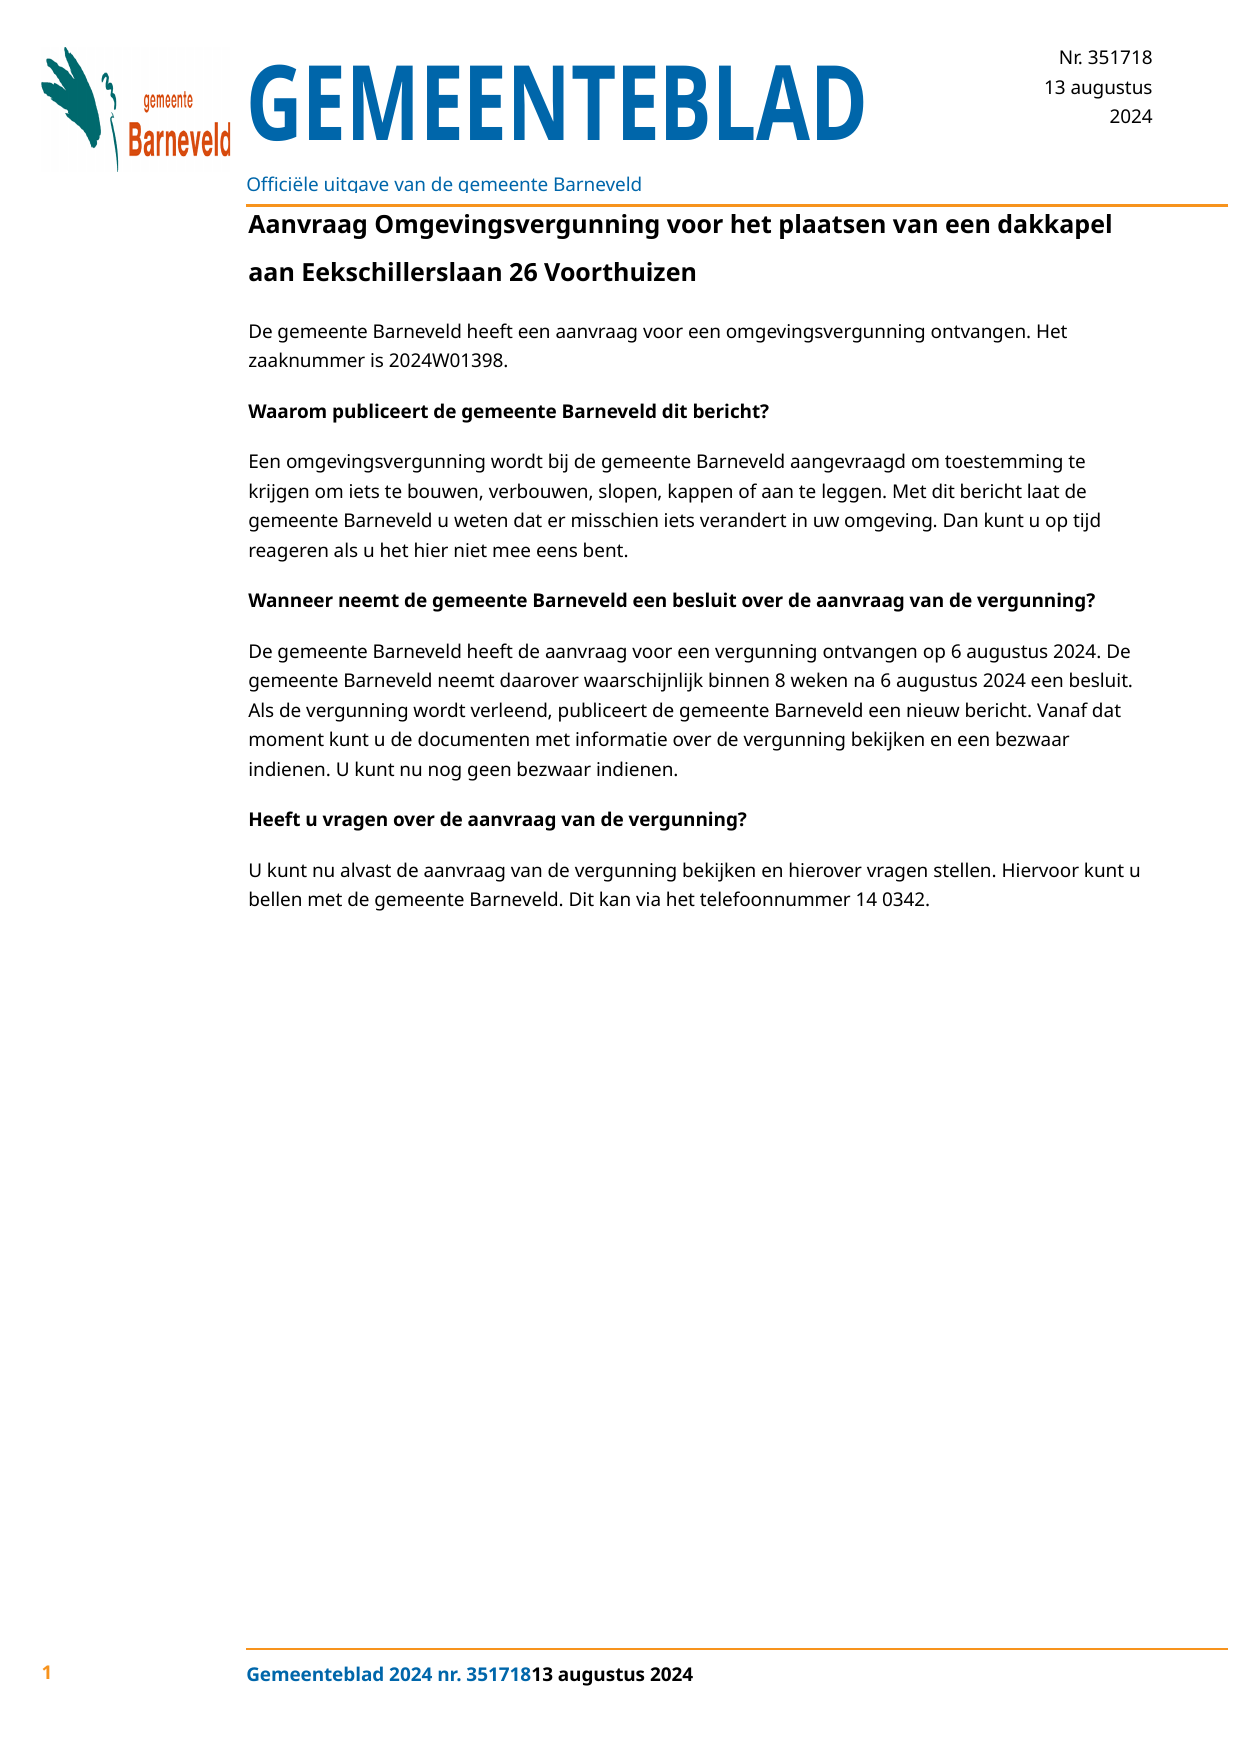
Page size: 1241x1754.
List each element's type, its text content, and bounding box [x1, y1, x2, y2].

text De gemeente Barneveld heeft een aanvraag voor een omgevingsvergunning ontvangen. Het zaaknummer is 2024W01398. [248, 318, 1152, 373]
picture [41, 47, 231, 172]
text Aanvraag Omgevingsvergunning voor het plaatsen van een dakkapel aan Eekschillerslaan 26 Voorthuizen [248, 207, 1152, 288]
text Waarom publiceert de gemeente Barneveld dit bericht? [248, 398, 1152, 424]
text Een omgevingsvergunning wordt bij de gemeente Barneveld aangevraagd om toestemming te krijgen om iets te bouwen, verbouwen, slopen, kappen of aan te leggen. Met dit bericht laat de gemeente Barneveld u weten dat er misschien iets verandert in uw omgeving. Dan kunt u op tijd reageren als u het hier niet mee eens bent. [248, 448, 1152, 563]
text U kunt nu alvast de aanvraag van de vergunning bekijken en hierover vragen stellen. Hiervoor kunt u bellen met de gemeente Barneveld. Dit kan via het telefoonnummer 14 0342. [248, 857, 1152, 912]
text De gemeente Barneveld heeft de aanvraag voor een vergunning ontvangen op 6 augustus 2024. De gemeente Barneveld neemt daarover waarschijnlijk binnen 8 weken na 6 augustus 2024 een besluit. Als de vergunning wordt verleend, publiceert de gemeente Barneveld een nieuw bericht. Vanaf dat moment kunt u de documenten met informatie over de vergunning bekijken en een bezwaar indienen. U kunt nu nog geen bezwaar indienen. [248, 638, 1152, 782]
text Heeft u vragen over de aanvraag van de vergunning? [248, 807, 1152, 832]
text Wanneer neemt de gemeente Barneveld een besluit over de aanvraag van de vergunning? [248, 587, 1152, 613]
